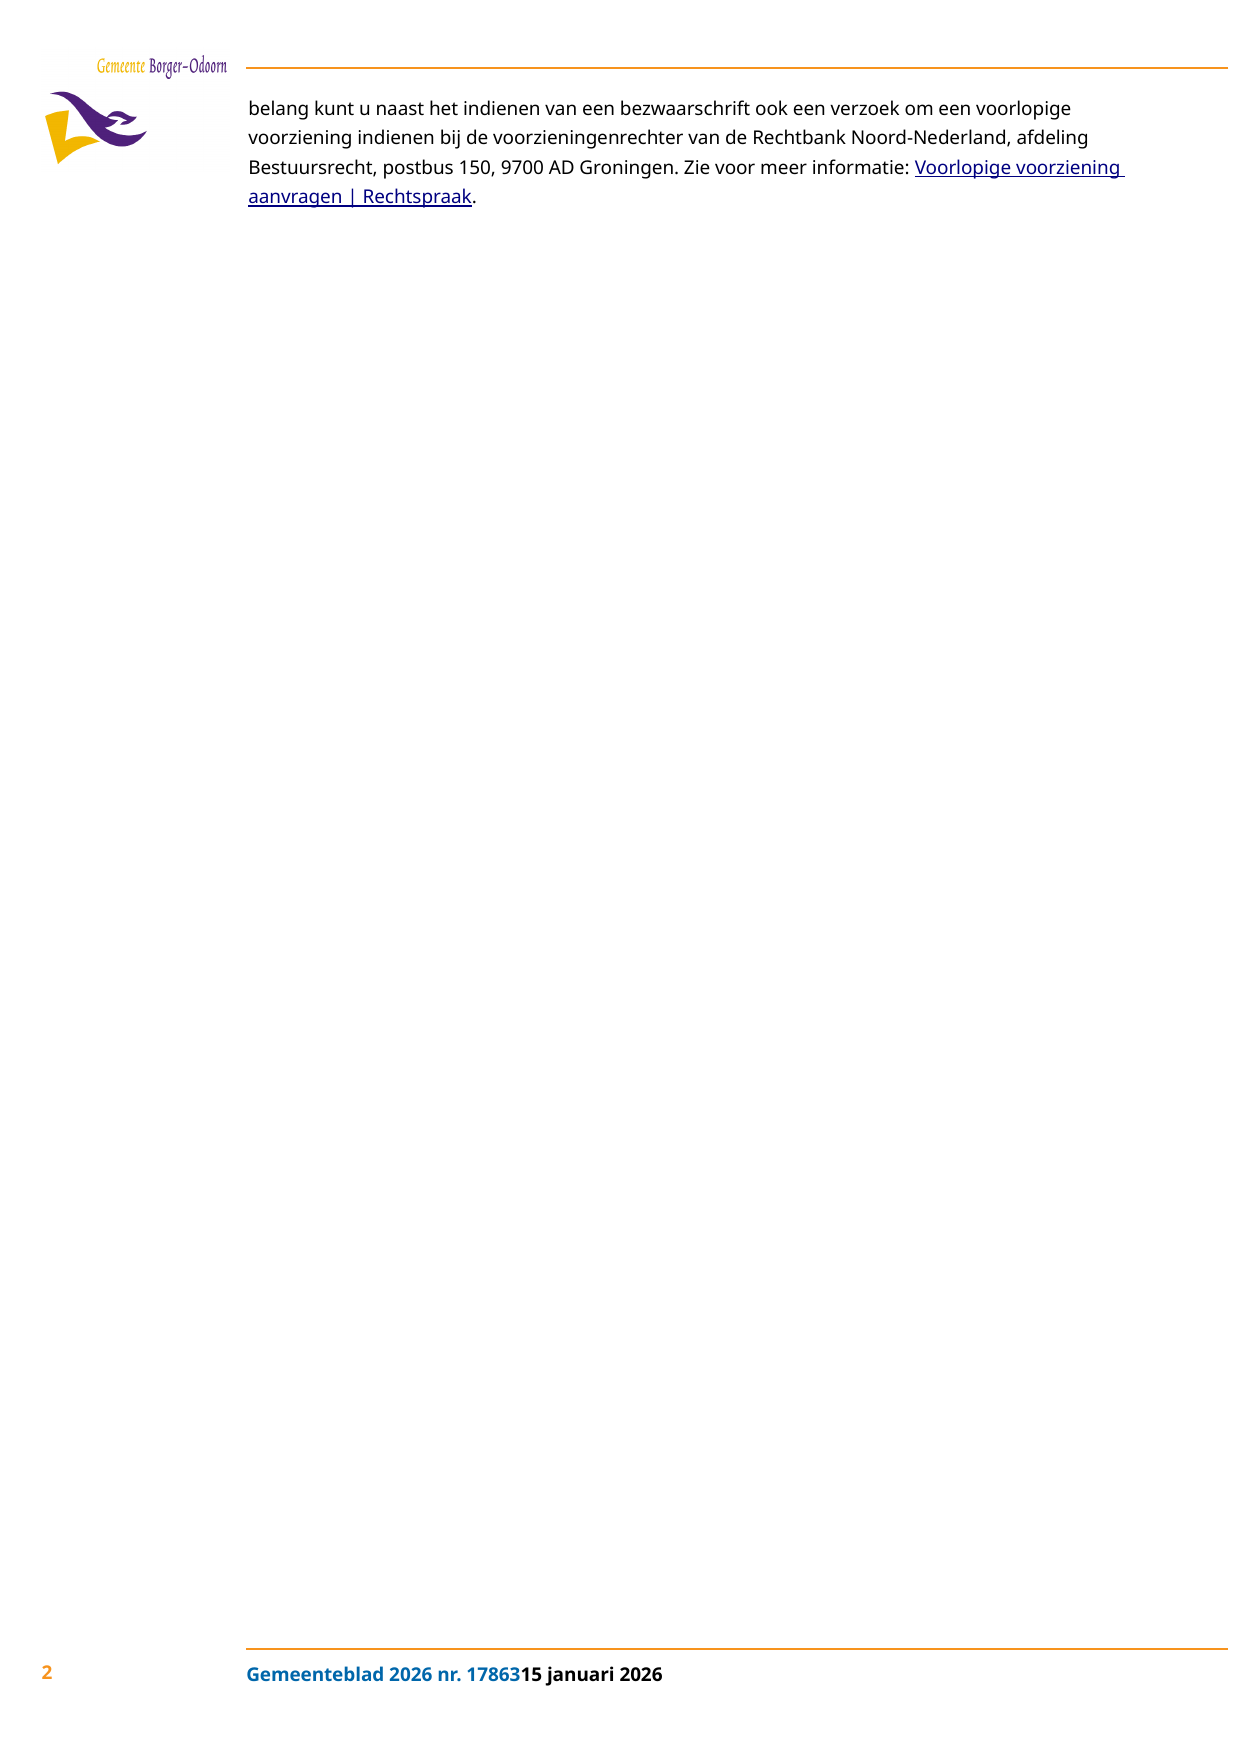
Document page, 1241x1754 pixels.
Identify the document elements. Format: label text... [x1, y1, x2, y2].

picture [41, 47, 231, 172]
text belang kunt u naast het indienen van een bezwaarschrift ook een verzoek om een voorlopige voorziening indienen bij de voorzieningenrechter van de Rechtbank Noord-Nederland, afdeling Bestuursrecht, postbus 150, 9700 AD Groningen. Zie voor meer informatie: Voorlopige voorziening aanvragen | Rechtspraak. [248, 95, 1152, 209]
